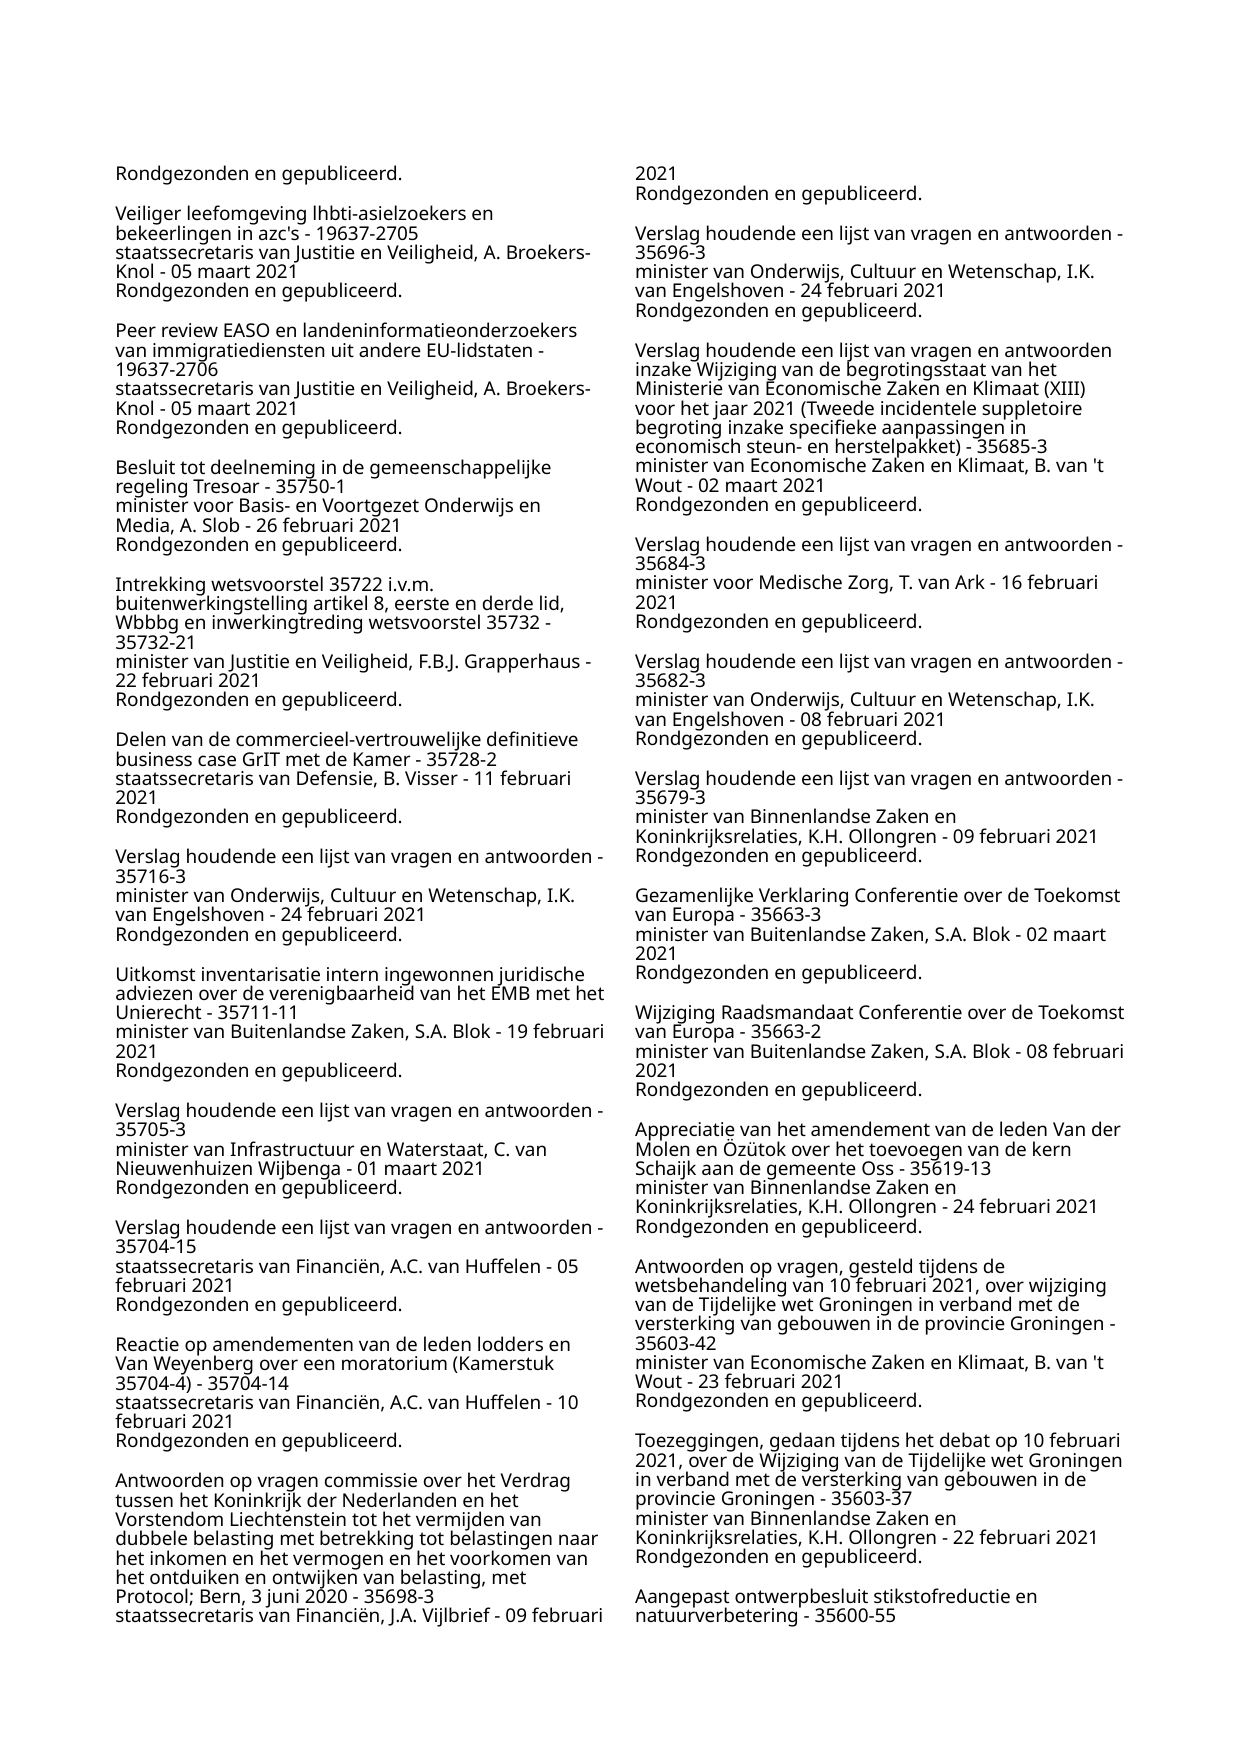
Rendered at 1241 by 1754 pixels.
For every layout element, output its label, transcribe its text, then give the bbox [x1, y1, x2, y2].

text minister van Buitenlandse Zaken, S.A. Blok - 19 februari 2021 [115, 1023, 605, 1062]
text minister van Onderwijs, Cultuur en Wetenschap, I.K. van Engelshoven - 24 februari 2021 [115, 887, 605, 926]
text Rondgezonden en gepubliceerd. [115, 536, 605, 555]
text Verslag houdende een lijst van vragen en antwoorden - 35696-3 [635, 224, 1125, 263]
text Rondgezonden en gepubliceerd. [635, 496, 1125, 515]
text minister van Economische Zaken en Klimaat, B. van 't Wout - 23 februari 2021 [635, 1354, 1125, 1392]
text Rondgezonden en gepubliceerd. [635, 730, 1125, 749]
text minister van Onderwijs, Cultuur en Wetenschap, I.K. van Engelshoven - 24 februari 2021 [635, 263, 1125, 302]
text Antwoorden op vragen commissie over het Verdrag tussen het Koninkrijk der Nederlanden en het Vorstendom Liechtenstein tot het vermijden van dubbele belasting met betrekking tot belastingen naar het inkomen en het vermogen en het voorkomen van het ontduiken en ontwijken van belasting, met Protocol; Bern, 3 juni 2020 - 35698-3 [115, 1472, 605, 1607]
text Rondgezonden en gepubliceerd. [635, 1218, 1125, 1237]
text Toezeggingen, gedaan tijdens het debat op 10 februari 2021, over de Wijziging van de Tijdelijke wet Groningen in verband met de versterking van gebouwen in de provincie Groningen - 35603-37 [635, 1432, 1125, 1509]
text Rondgezonden en gepubliceerd. [635, 302, 1125, 321]
text Reactie op amendementen van de leden lodders en Van Weyenberg over een moratorium (Kamerstuk 35704-4) - 35704-14 [115, 1336, 605, 1394]
text staatssecretaris van Financiën, A.C. van Huffelen - 10 februari 2021 [115, 1394, 605, 1432]
text Uitkomst inventarisatie intern ingewonnen juridische adviezen over de verenigbaarheid van het EMB met het Unierecht - 35711-11 [115, 966, 605, 1023]
text Rondgezonden en gepubliceerd. [115, 1062, 605, 1081]
text Veiliger leefomgeving lhbti-asielzoekers en bekeerlingen in azc's - 19637-2705 [115, 205, 605, 244]
text Rondgezonden en gepubliceerd. [115, 926, 605, 945]
text Rondgezonden en gepubliceerd. [115, 808, 605, 828]
text staatssecretaris van Justitie en Veiligheid, A. Broekers-Knol - 05 maart 2021 [115, 244, 605, 282]
text Rondgezonden en gepubliceerd. [115, 282, 605, 302]
text Verslag houdende een lijst van vragen en antwoorden - 35704-15 [115, 1219, 605, 1258]
text Rondgezonden en gepubliceerd. [115, 165, 605, 184]
text minister van Buitenlandse Zaken, S.A. Blok - 08 februari 2021 [635, 1043, 1125, 1081]
text Intrekking wetsvoorstel 35722 i.v.m. buitenwerkingstelling artikel 8, eerste en derde lid, Wbbbg en inwerkingtreding wetsvoorstel 35732 - 35732-21 [115, 576, 605, 653]
text minister voor Basis- en Voortgezet Onderwijs en Media, A. Slob - 26 februari 2021 [115, 497, 605, 536]
text Verslag houdende een lijst van vragen en antwoorden - 35682-3 [635, 653, 1125, 691]
text minister van Justitie en Veiligheid, F.B.J. Grapperhaus - 22 februari 2021 [115, 653, 605, 691]
text Rondgezonden en gepubliceerd. [115, 419, 605, 438]
text Verslag houdende een lijst van vragen en antwoorden - 35684-3 [635, 536, 1125, 574]
text staatssecretaris van Financiën, A.C. van Huffelen - 05 februari 2021 [115, 1258, 605, 1296]
text Rondgezonden en gepubliceerd. [115, 1179, 605, 1198]
text Besluit tot deelneming in de gemeenschappelijke regeling Tresoar - 35750-1 [115, 459, 605, 497]
text minister van Buitenlandse Zaken, S.A. Blok - 02 maart 2021 [635, 926, 1125, 964]
text Rondgezonden en gepubliceerd. [635, 847, 1125, 866]
text minister van Economische Zaken en Klimaat, B. van 't Wout - 02 maart 2021 [635, 457, 1125, 496]
text staatssecretaris van Financiën, J.A. Vijlbrief - 09 februari [115, 1607, 605, 1627]
text Wijziging Raadsmandaat Conferentie over de Toekomst van Europa - 35663-2 [635, 1004, 1125, 1043]
text minister van Binnenlandse Zaken en Koninkrijksrelaties, K.H. Ollongren - 09 februari 2021 [635, 808, 1125, 847]
text Rondgezonden en gepubliceerd. [635, 1081, 1125, 1101]
text staatssecretaris van Justitie en Veiligheid, A. Broekers-Knol - 05 maart 2021 [115, 380, 605, 419]
text Rondgezonden en gepubliceerd. [115, 1296, 605, 1315]
text Verslag houdende een lijst van vragen en antwoorden inzake Wijziging van de begrotingsstaat van het Ministerie van Economische Zaken en Klimaat (XIII) voor het jaar 2021 (Tweede incidentele suppletoire begroting inzake specifieke aanpassingen in economisch steun- en herstelpakket) - 35685-3 [635, 342, 1125, 457]
text minister van Infrastructuur en Waterstaat, C. van Nieuwenhuizen Wijbenga - 01 maart 2021 [115, 1141, 605, 1179]
text minister van Binnenlandse Zaken en Koninkrijksrelaties, K.H. Ollongren - 22 februari 2021 [635, 1509, 1125, 1548]
text Rondgezonden en gepubliceerd. [635, 184, 1125, 204]
text Rondgezonden en gepubliceerd. [115, 1432, 605, 1452]
text minister van Binnenlandse Zaken en Koninkrijksrelaties, K.H. Ollongren - 24 februari 2021 [635, 1179, 1125, 1218]
text Rondgezonden en gepubliceerd. [635, 1548, 1125, 1567]
text Rondgezonden en gepubliceerd. [635, 964, 1125, 983]
text Peer review EASO en landeninformatieonderzoekers van immigratiediensten uit andere EU-lidstaten - 19637-2706 [115, 322, 605, 380]
text 2021 [635, 165, 1125, 184]
text minister voor Medische Zorg, T. van Ark - 16 februari 2021 [635, 574, 1125, 613]
text staatssecretaris van Defensie, B. Visser - 11 februari 2021 [115, 770, 605, 808]
text Aangepast ontwerpbesluit stikstofreductie en natuurverbetering - 35600-55 [635, 1588, 1125, 1627]
text Gezamenlijke Verklaring Conferentie over de Toekomst van Europa - 35663-3 [635, 887, 1125, 926]
text Appreciatie van het amendement van de leden Van der Molen en Özütok over het toevoegen van de kern Schaijk aan de gemeente Oss - 35619-13 [635, 1121, 1125, 1179]
text Rondgezonden en gepubliceerd. [635, 1392, 1125, 1412]
text Verslag houdende een lijst van vragen en antwoorden - 35705-3 [115, 1102, 605, 1141]
text Verslag houdende een lijst van vragen en antwoorden - 35679-3 [635, 770, 1125, 808]
text Verslag houdende een lijst van vragen en antwoorden - 35716-3 [115, 848, 605, 887]
text minister van Onderwijs, Cultuur en Wetenschap, I.K. van Engelshoven - 08 februari 2021 [635, 691, 1125, 730]
text Rondgezonden en gepubliceerd. [115, 691, 605, 711]
text Delen van de commercieel-vertrouwelijke definitieve business case GrIT met de Kamer - 35728-2 [115, 731, 605, 770]
text Antwoorden op vragen, gesteld tijdens de wetsbehandeling van 10 februari 2021, over wijziging van de Tijdelijke wet Groningen in verband met de versterking van gebouwen in de provincie Groningen - 35603-42 [635, 1258, 1125, 1354]
text Rondgezonden en gepubliceerd. [635, 613, 1125, 632]
